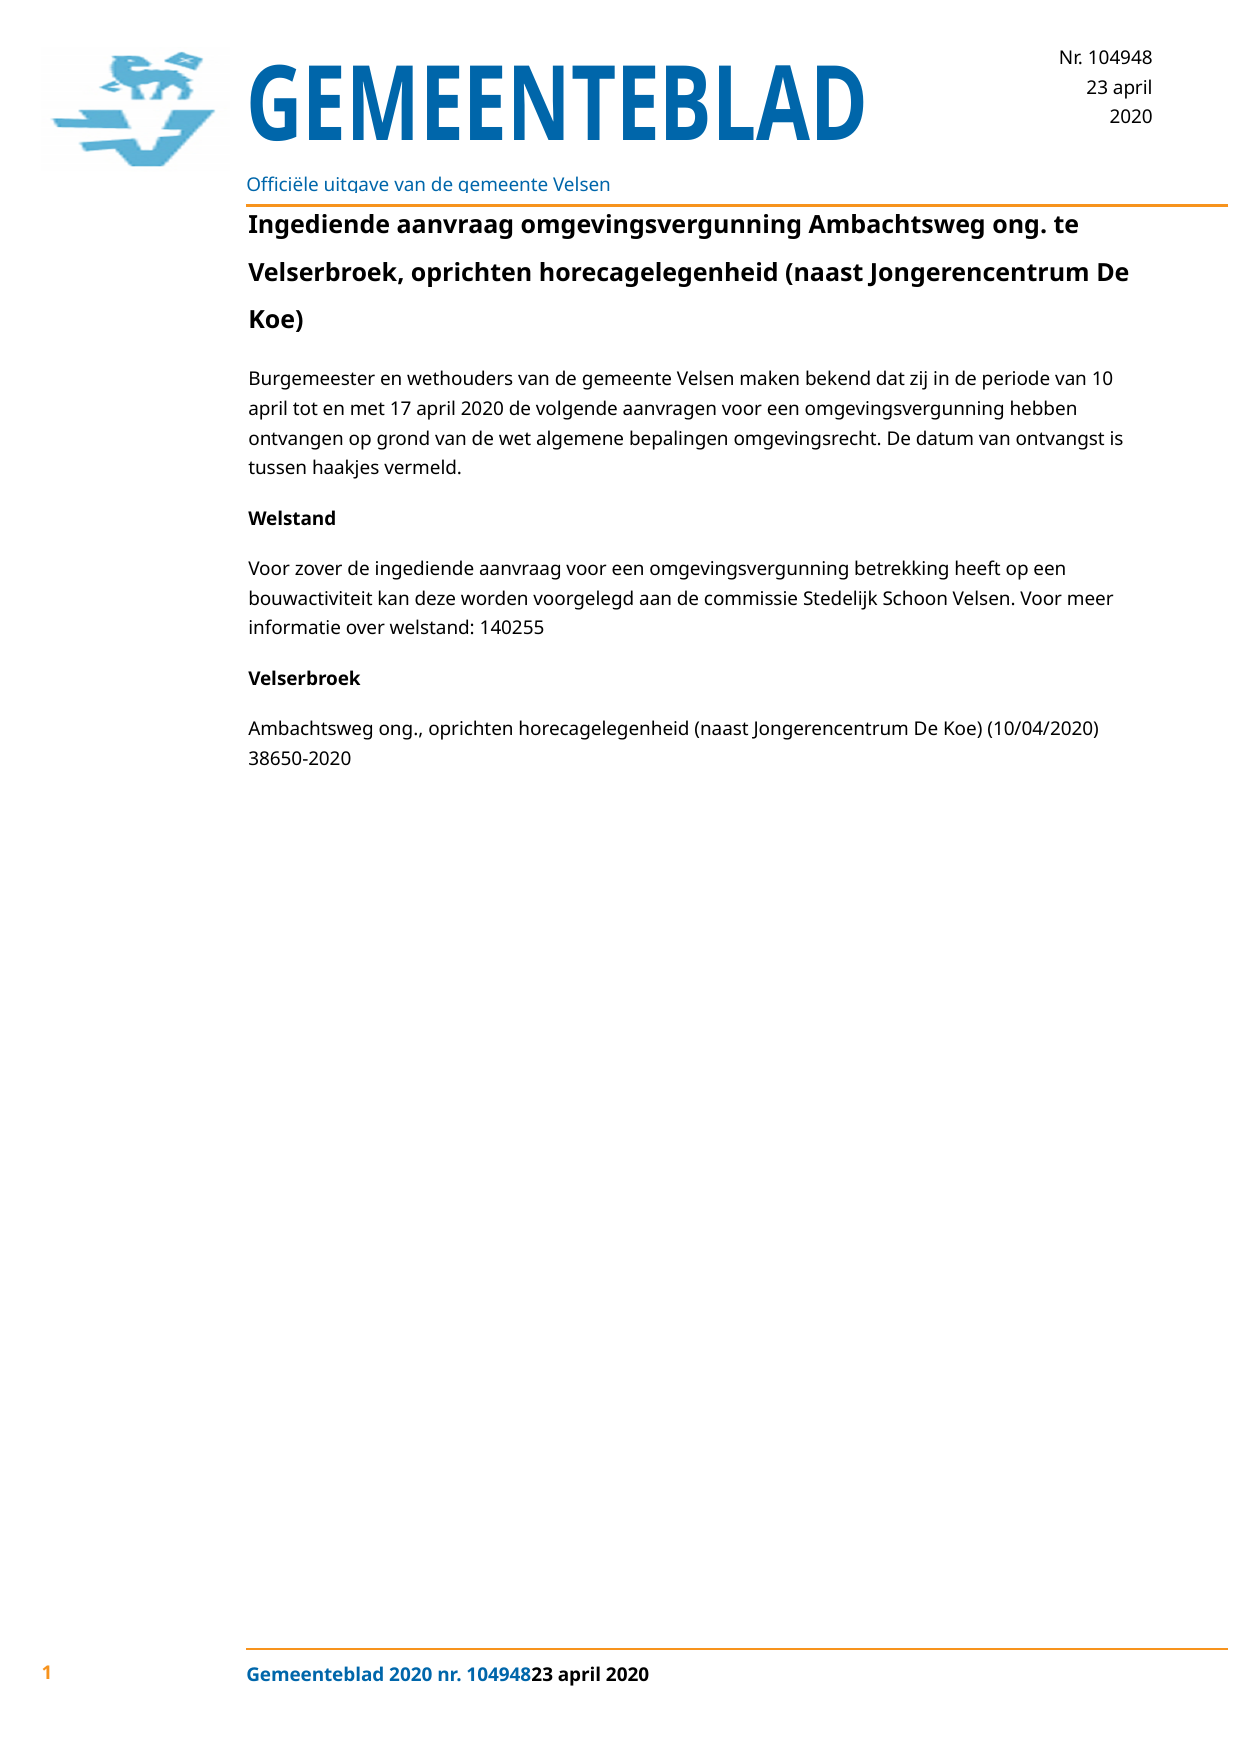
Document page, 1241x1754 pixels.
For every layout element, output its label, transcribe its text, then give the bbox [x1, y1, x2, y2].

text Welstand [248, 505, 1152, 530]
text Burgemeester en wethouders van de gemeente Velsen maken bekend dat zij in de periode van 10 april tot en met 17 april 2020 de volgende aanvragen voor een omgevingsvergunning hebben ontvangen op grond van de wet algemene bepalingen omgevingsrecht. De datum van ontvangst is tussen haakjes vermeld. [248, 366, 1152, 480]
text Voor zover de ingediende aanvraag voor een omgevingsvergunning betrekking heeft op een bouwactiviteit kan deze worden voorgelegd aan de commissie Stedelijk Schoon Velsen. Voor meer informatie over welstand: 140255 [248, 555, 1152, 640]
text Ambachtsweg ong., oprichten horecagelegenheid (naast Jongerencentrum De Koe) (10/04/2020) 38650-2020 [248, 715, 1152, 770]
picture [41, 47, 231, 172]
text Velserbroek [248, 665, 1152, 690]
text Ingediende aanvraag omgevingsvergunning Ambachtsweg ong. te Velserbroek, oprichten horecagelegenheid (naast Jongerencentrum De Koe) [248, 207, 1152, 336]
